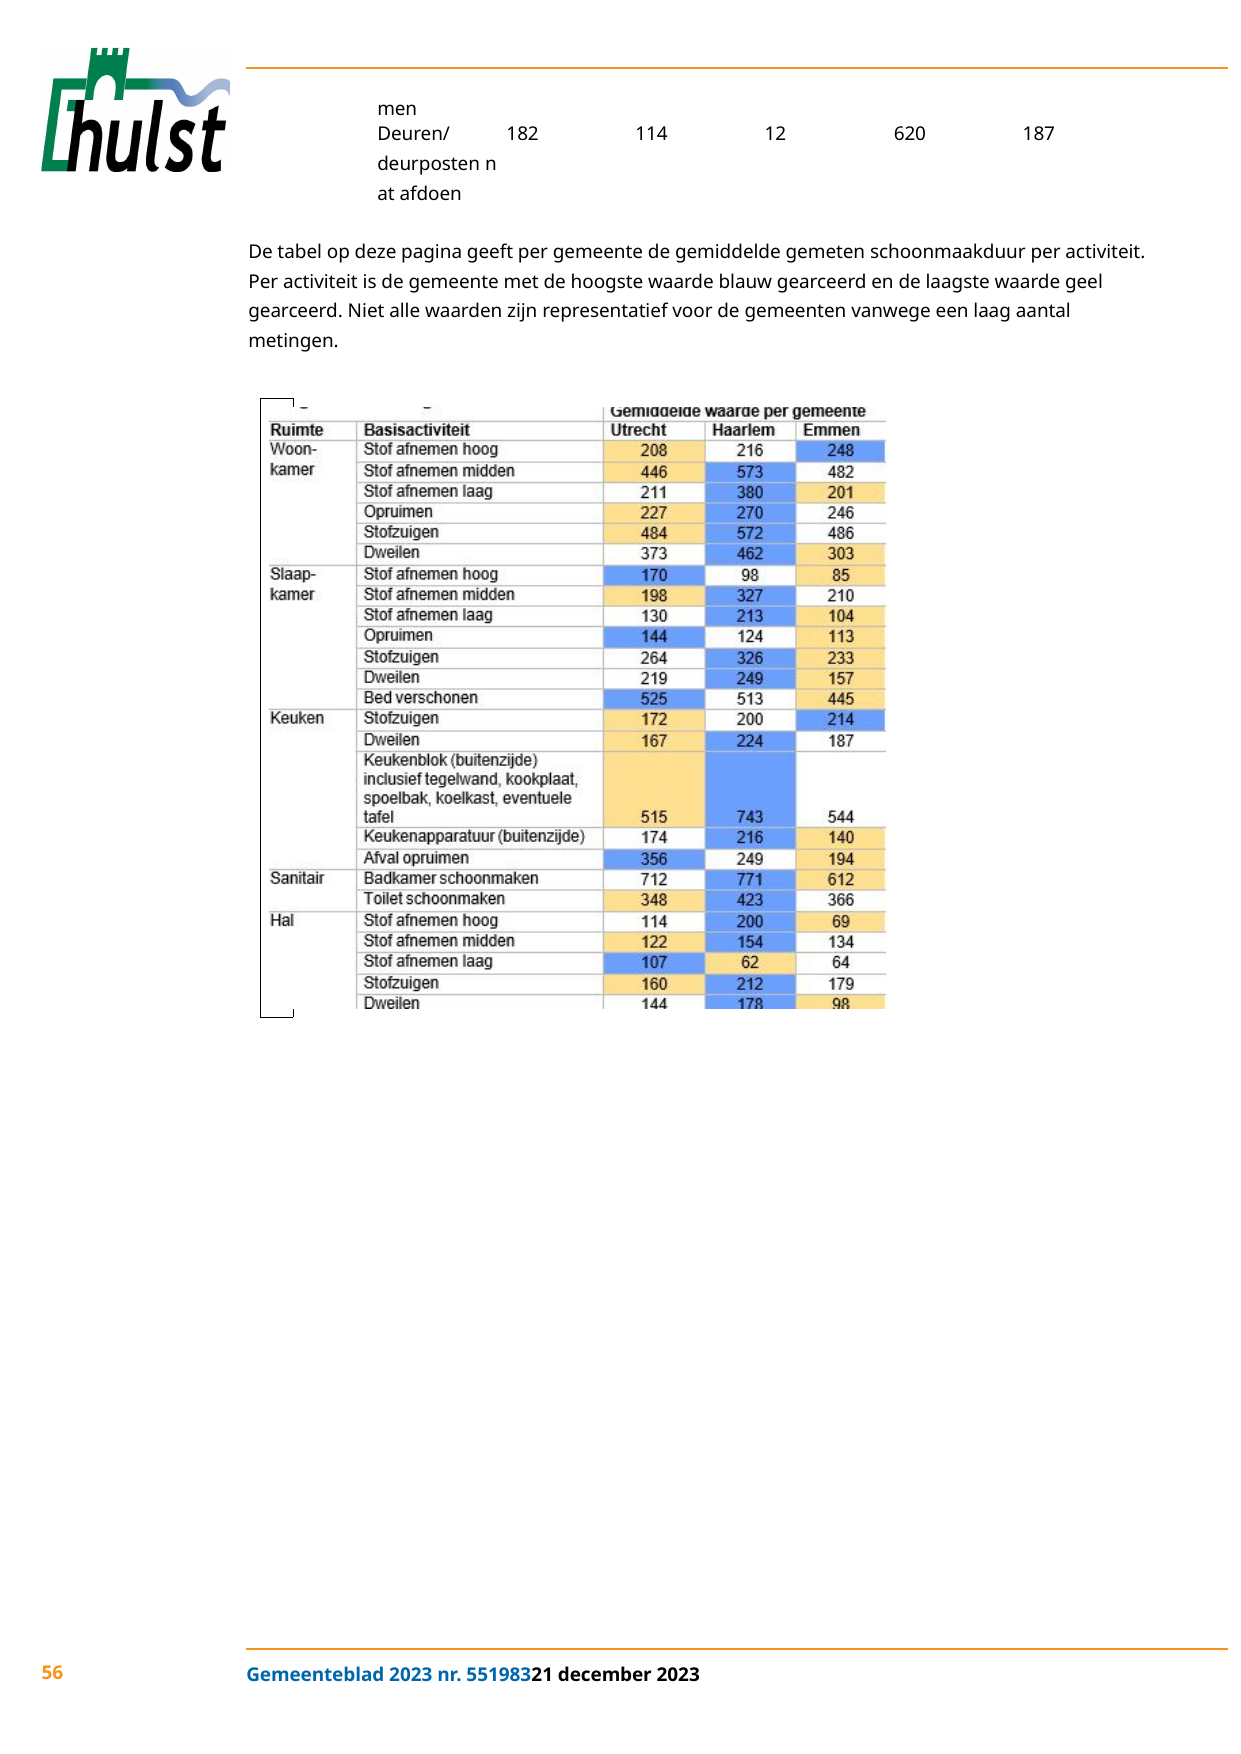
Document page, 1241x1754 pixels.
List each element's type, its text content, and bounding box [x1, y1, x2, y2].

table_cell 620 [894, 121, 1022, 205]
table_cell 182 [506, 121, 635, 205]
table_cell 12 [764, 121, 893, 205]
picture [41, 47, 231, 172]
table_cell 114 [635, 121, 764, 205]
table_cell [506, 95, 635, 121]
table_cell [248, 95, 377, 205]
table_cell [1023, 95, 1152, 121]
table_cell Deuren/deurposten nat afdoen [377, 121, 506, 205]
table_cell [764, 95, 893, 121]
text De tabel op deze pagina geeft per gemeente de gemiddelde gemeten schoonmaakduur per activiteit. Per activiteit is de gemeente met de hoogste waarde blauw gearceerd en de laagste waarde geel gearceerd. Niet alle waarden zijn representatief voor de gemeenten vanwege een laag aantal metingen. [248, 238, 1152, 353]
table_cell [635, 95, 764, 121]
table_cell 187 [1023, 121, 1152, 205]
table_cell [894, 95, 1022, 121]
picture [268, 407, 889, 1009]
table_cell men [377, 95, 506, 121]
